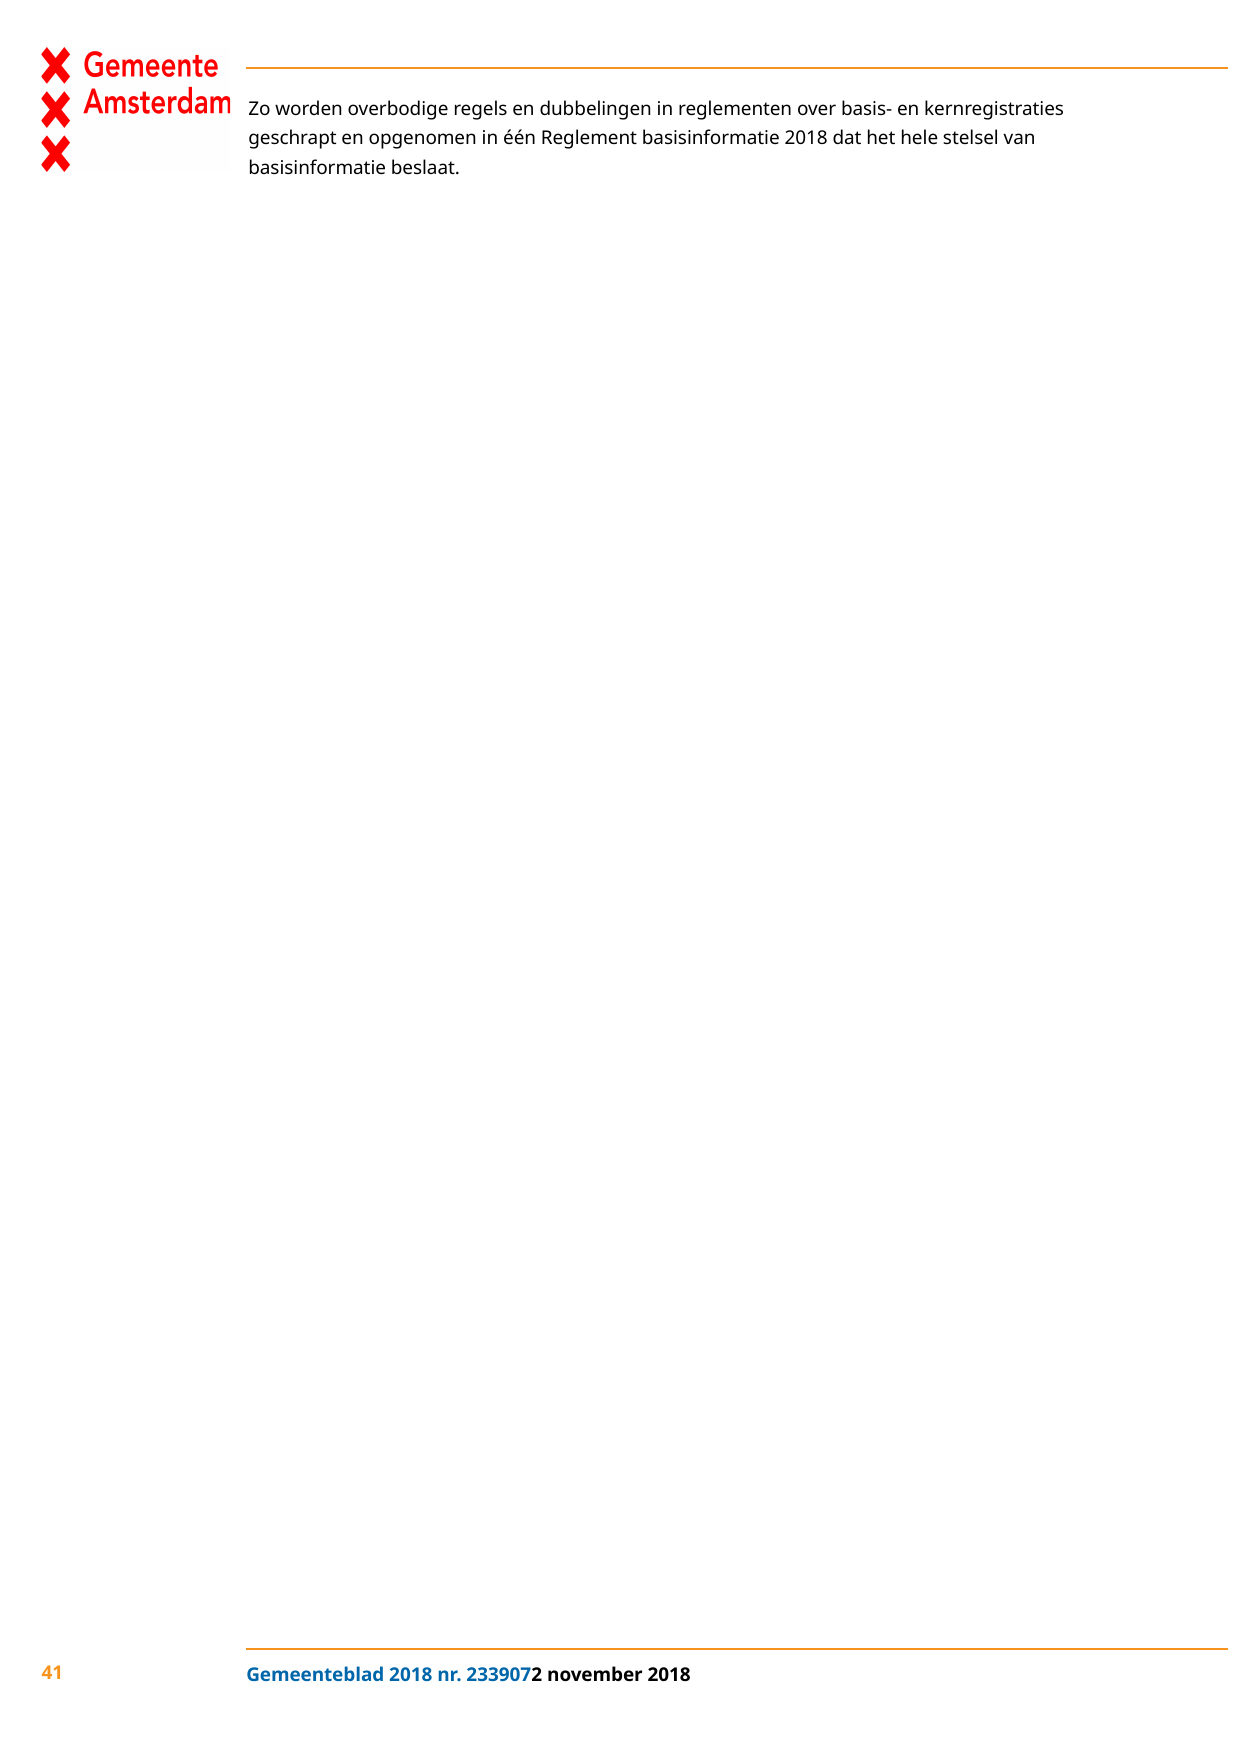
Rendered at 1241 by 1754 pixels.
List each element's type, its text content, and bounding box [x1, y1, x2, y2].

picture [41, 47, 231, 172]
text Zo worden overbodige regels en dubbelingen in reglementen over basis- en kernregistraties geschrapt en opgenomen in één Reglement basisinformatie 2018 dat het hele stelsel van basisinformatie beslaat. [248, 95, 1152, 180]
